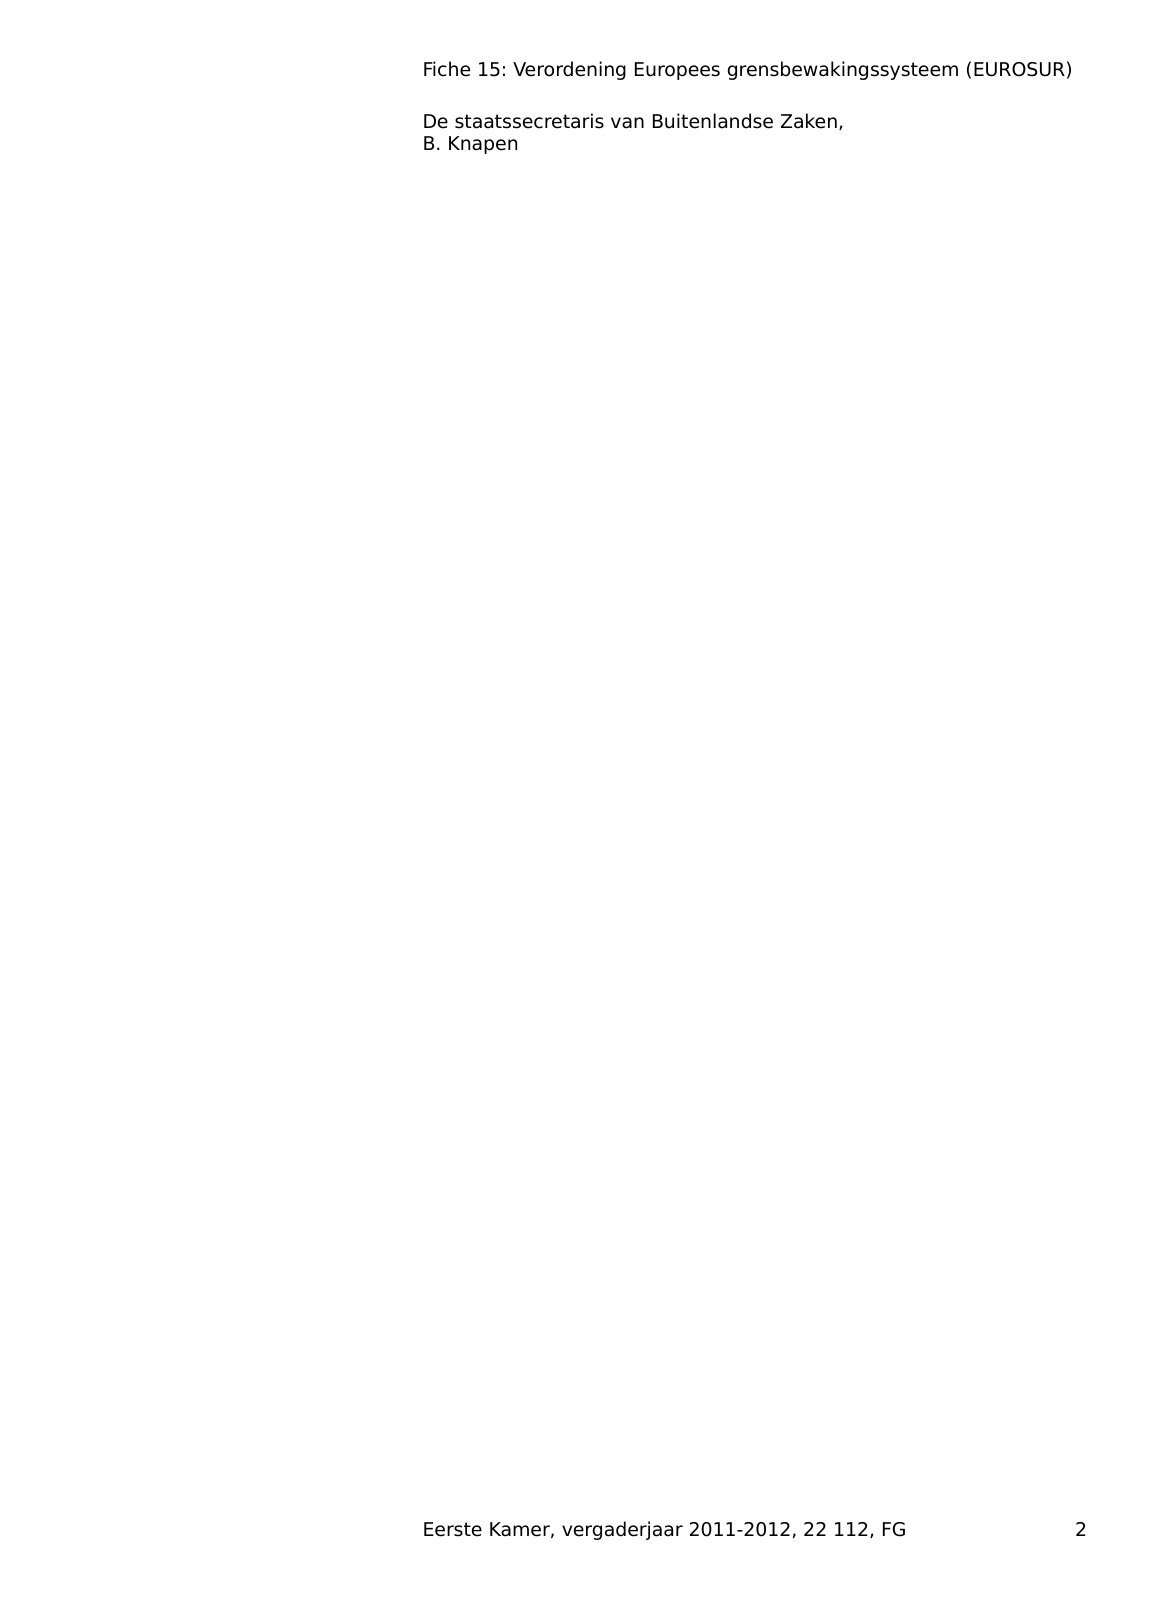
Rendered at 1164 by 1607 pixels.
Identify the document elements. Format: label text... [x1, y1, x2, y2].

text Fiche 15: Verordening Europees grensbewakingssysteem (EUROSUR) [422, 59, 1087, 81]
text De staatssecretaris van Buitenlandse Zaken, B. Knapen [422, 111, 1087, 155]
